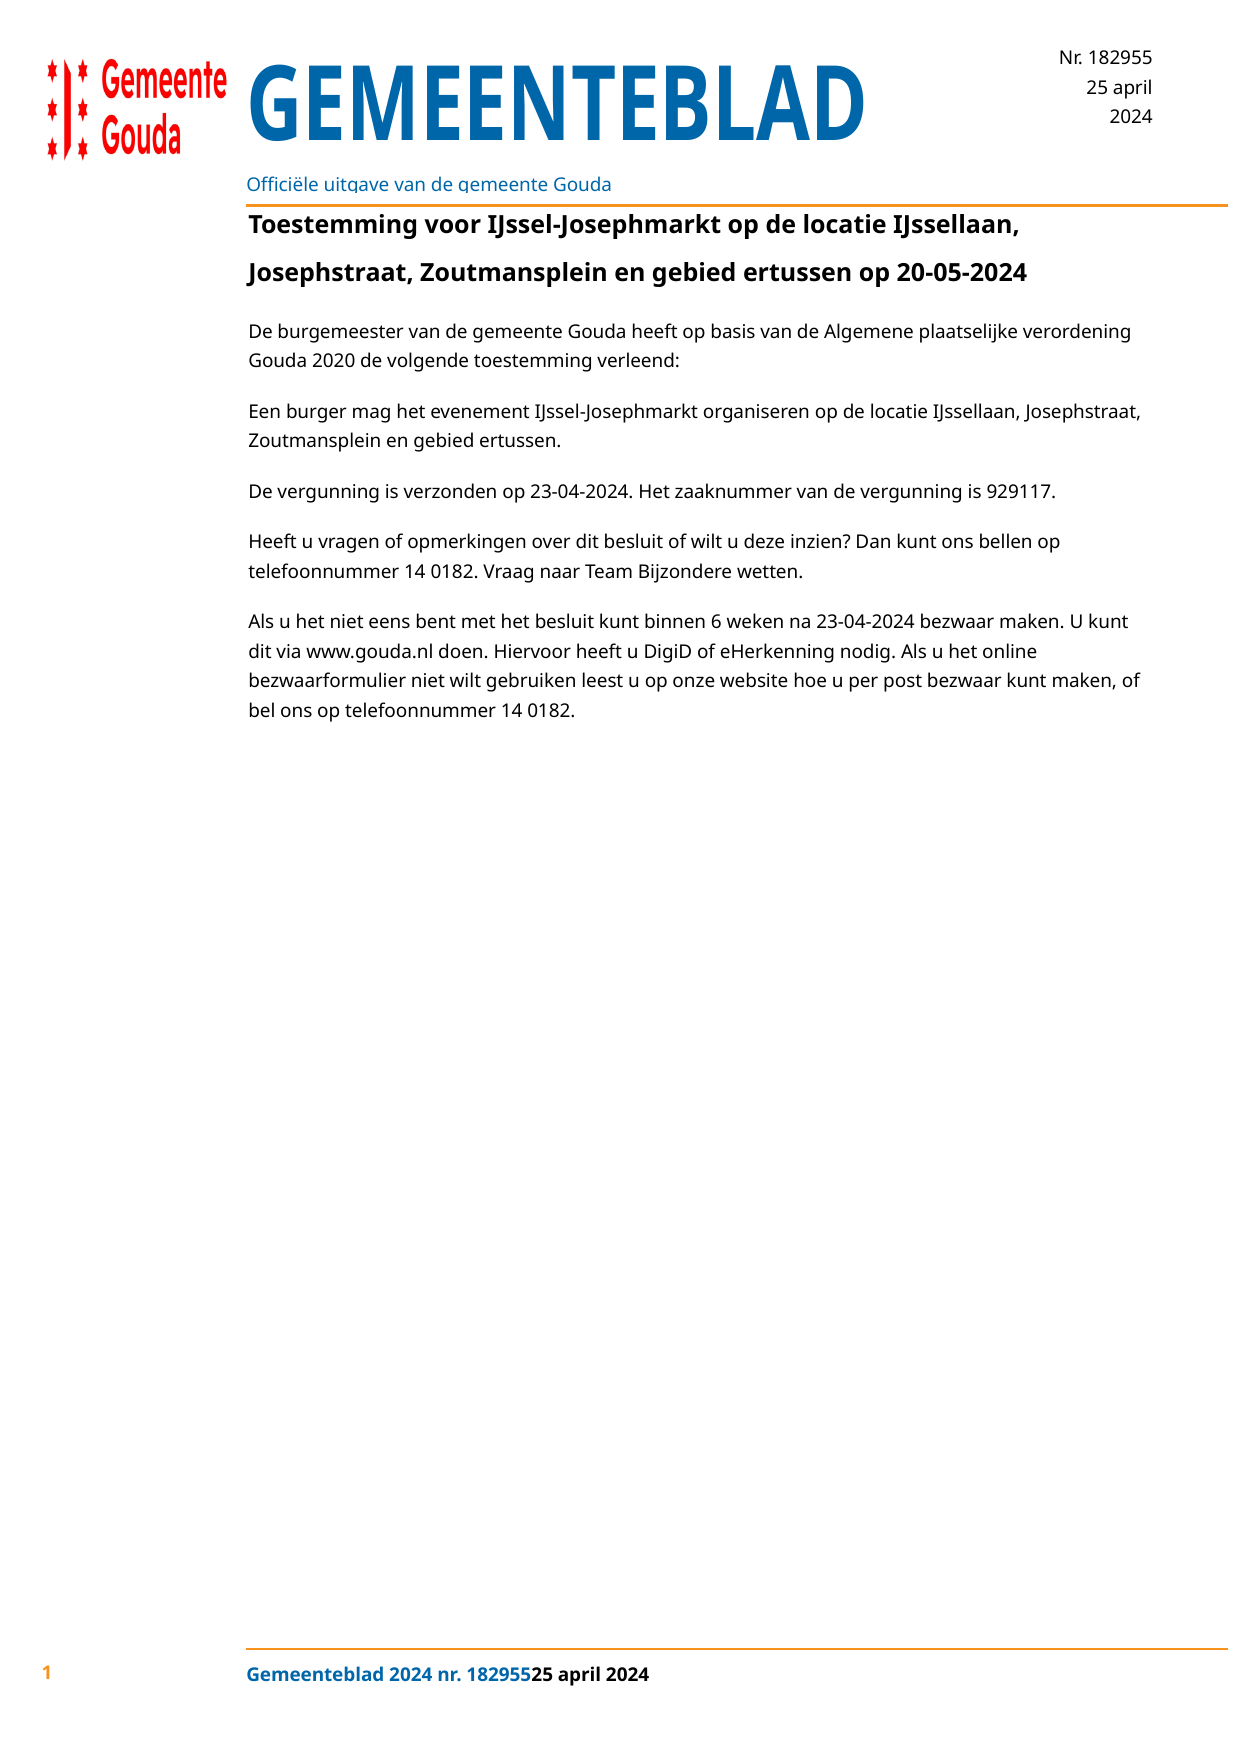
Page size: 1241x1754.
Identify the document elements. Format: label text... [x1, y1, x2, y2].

text De burgemeester van de gemeente Gouda heeft op basis van de Algemene plaatselijke verordening Gouda 2020 de volgende toestemming verleend: [248, 318, 1152, 373]
text De vergunning is verzonden op 23-04-2024. Het zaaknummer van de vergunning is 929117. [248, 478, 1152, 504]
text Als u het niet eens bent met het besluit kunt binnen 6 weken na 23-04-2024 bezwaar maken. U kunt dit via www.gouda.nl doen. Hiervoor heeft u DigiD of eHerkenning nodig. Als u het online bezwaarformulier niet wilt gebruiken leest u op onze website hoe u per post bezwaar kunt maken, of bel ons op telefoonnummer 14 0182. [248, 608, 1152, 723]
text Toestemming voor IJssel-Josephmarkt op de locatie IJssellaan, Josephstraat, Zoutmansplein en gebied ertussen op 20-05-2024 [248, 207, 1152, 288]
picture [41, 47, 231, 172]
text Heeft u vragen of opmerkingen over dit besluit of wilt u deze inzien? Dan kunt ons bellen op telefoonnummer 14 0182. Vraag naar Team Bijzondere wetten. [248, 528, 1152, 584]
text Een burger mag het evenement IJssel-Josephmarkt organiseren op de locatie IJssellaan, Josephstraat, Zoutmansplein en gebied ertussen. [248, 398, 1152, 453]
